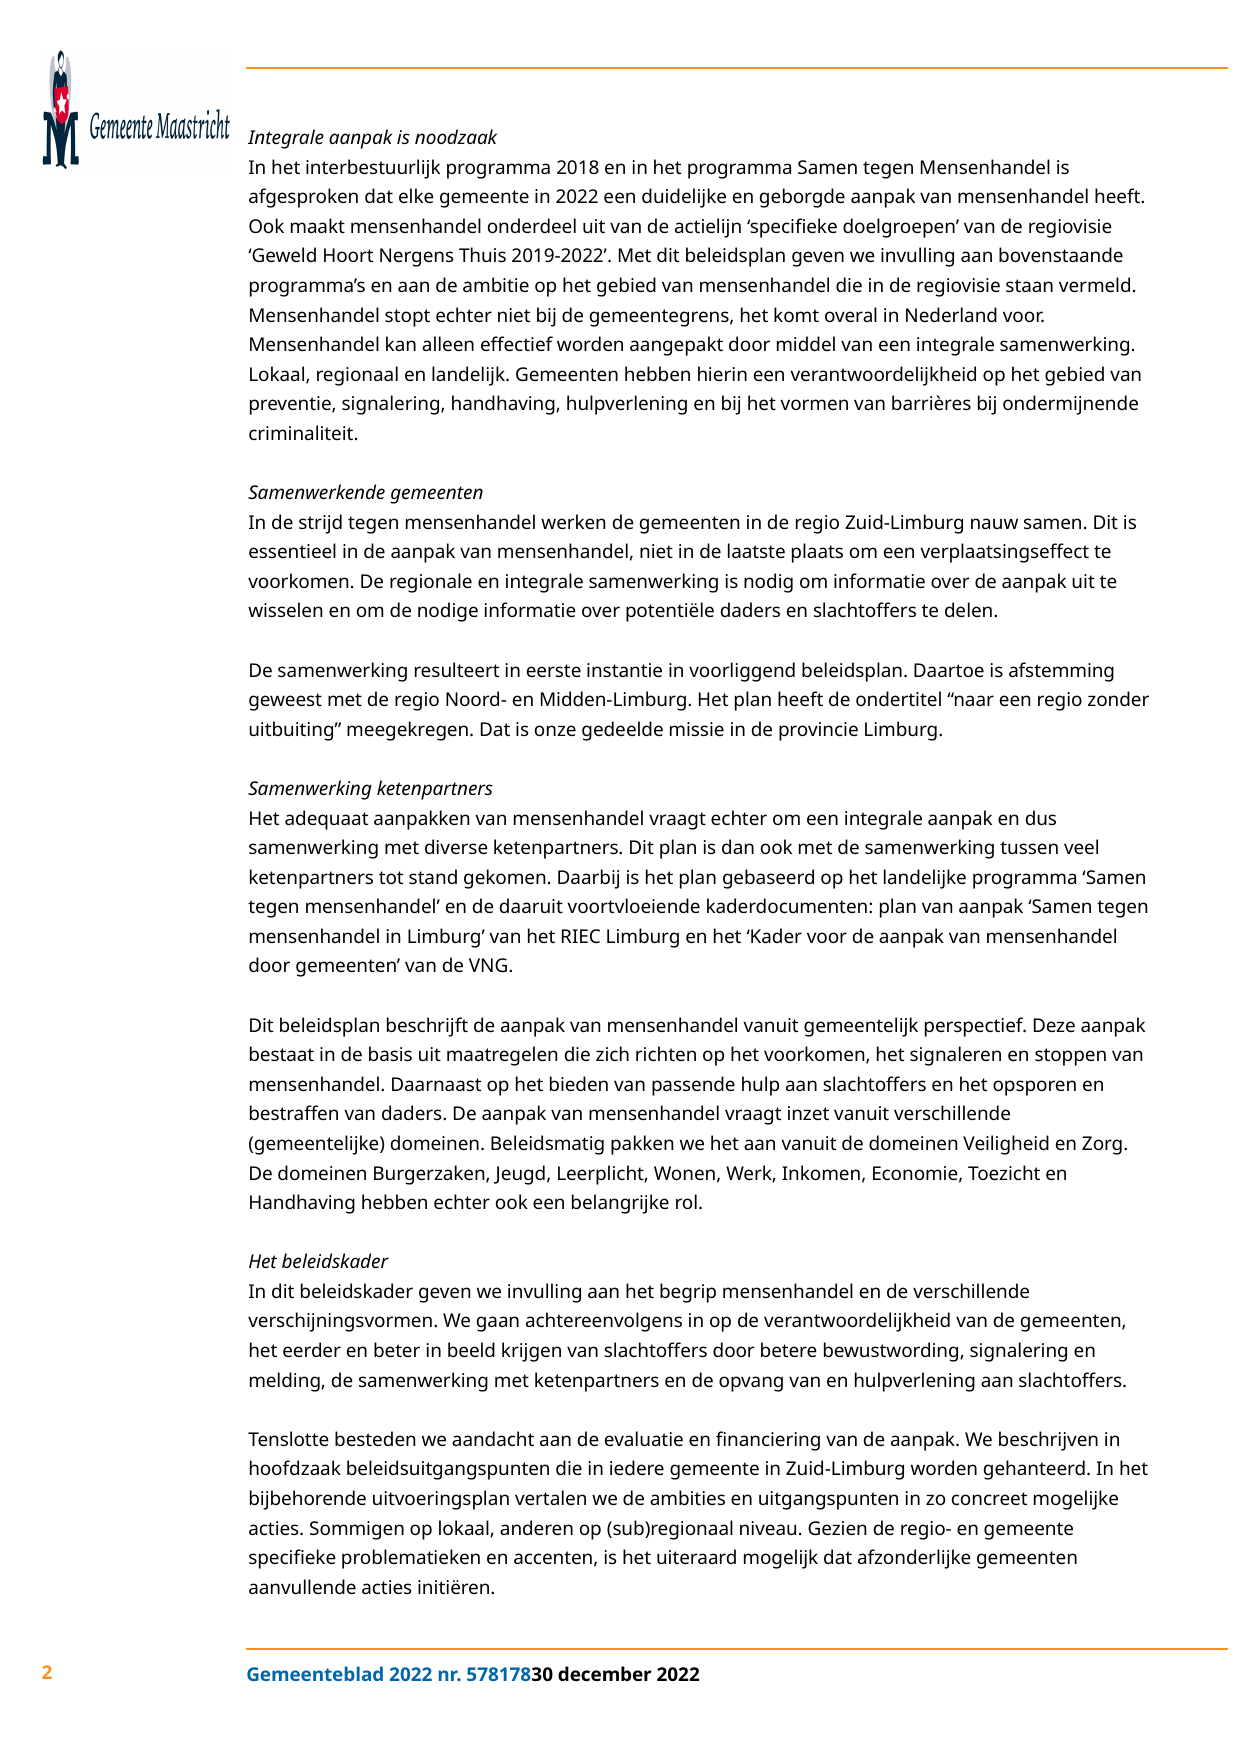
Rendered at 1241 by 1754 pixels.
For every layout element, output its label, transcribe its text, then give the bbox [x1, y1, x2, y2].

text In de strijd tegen mensenhandel werken de gemeenten in de regio Zuid-Limburg nauw samen. Dit is essentieel in de aanpak van mensenhandel, niet in de laatste plaats om een verplaatsingseffect te voorkomen. De regionale en integrale samenwerking is nodig om informatie over de aanpak uit te wisselen en om de nodige informatie over potentiële daders en slachtoffers te delen. [248, 509, 1152, 623]
text De samenwerking resulteert in eerste instantie in voorliggend beleidsplan. Daartoe is afstemming geweest met de regio Noord- en Midden-Limburg. Het plan heeft de ondertitel “naar een regio zonder uitbuiting” meegekregen. Dat is onze gedeelde missie in de provincie Limburg. [248, 657, 1152, 742]
text In dit beleidskader geven we invulling aan het begrip mensenhandel en de verschillende verschijningsvormen. We gaan achtereenvolgens in op de verantwoordelijkheid van de gemeenten, het eerder en beter in beeld krijgen van slachtoffers door betere bewustwording, signalering en melding, de samenwerking met ketenpartners en de opvang van en hulpverlening aan slachtoffers. [248, 1278, 1152, 1393]
text Samenwerkende gemeenten [248, 479, 1152, 505]
text Het adequaat aanpakken van mensenhandel vraagt echter om een integrale aanpak en dus samenwerking met diverse ketenpartners. Dit plan is dan ook met de samenwerking tussen veel ketenpartners tot stand gekomen. Daarbij is het plan gebaseerd op het landelijke programma ‘Samen tegen mensenhandel’ en de daaruit voortvloeiende kaderdocumenten: plan van aanpak ‘Samen tegen mensenhandel in Limburg’ van het RIEC Limburg en het ‘Kader voor de aanpak van mensenhandel door gemeenten’ van de VNG. [248, 805, 1152, 978]
text Samenwerking ketenpartners [248, 775, 1152, 801]
text Tenslotte besteden we aandacht aan de evaluatie en financiering van de aanpak. We beschrijven in hoofdzaak beleidsuitgangspunten die in iedere gemeente in Zuid-Limburg worden gehanteerd. In het bijbehorende uitvoeringsplan vertalen we de ambities en uitgangspunten in zo concreet mogelijke acties. Sommigen op lokaal, anderen op (sub)regionaal niveau. Gezien de regio- en gemeente specifieke problematieken en accenten, is het uiteraard mogelijk dat afzonderlijke gemeenten aanvullende acties initiëren. [248, 1426, 1152, 1600]
text Integrale aanpak is noodzaak [248, 124, 1152, 150]
text Het beleidskader [248, 1248, 1152, 1274]
text In het interbestuurlijk programma 2018 en in het programma Samen tegen Mensenhandel is afgesproken dat elke gemeente in 2022 een duidelijke en geborgde aanpak van mensenhandel heeft. Ook maakt mensenhandel onderdeel uit van de actielijn ‘specifieke doelgroepen’ van de regiovisie ‘Geweld Hoort Nergens Thuis 2019-2022’. Met dit beleidsplan geven we invulling aan bovenstaande programma’s en aan de ambitie op het gebied van mensenhandel die in de regiovisie staan vermeld. Mensenhandel stopt echter niet bij de gemeentegrens, het komt overal in Nederland voor. Mensenhandel kan alleen effectief worden aangepakt door middel van een integrale samenwerking. Lokaal, regionaal en landelijk. Gemeenten hebben hierin een verantwoordelijkheid op het gebied van preventie, signalering, handhaving, hulpverlening en bij het vormen van barrières bij ondermijnende criminaliteit. [248, 154, 1152, 446]
text Dit beleidsplan beschrijft de aanpak van mensenhandel vanuit gemeentelijk perspectief. Deze aanpak bestaat in de basis uit maatregelen die zich richten op het voorkomen, het signaleren en stoppen van mensenhandel. Daarnaast op het bieden van passende hulp aan slachtoffers en het opsporen en bestraffen van daders. De aanpak van mensenhandel vraagt inzet vanuit verschillende (gemeentelijke) domeinen. Beleidsmatig pakken we het aan vanuit de domeinen Veiligheid en Zorg. De domeinen Burgerzaken, Jeugd, Leerplicht, Wonen, Werk, Inkomen, Economie, Toezicht en Handhaving hebben echter ook een belangrijke rol. [248, 1012, 1152, 1215]
picture [41, 47, 231, 172]
